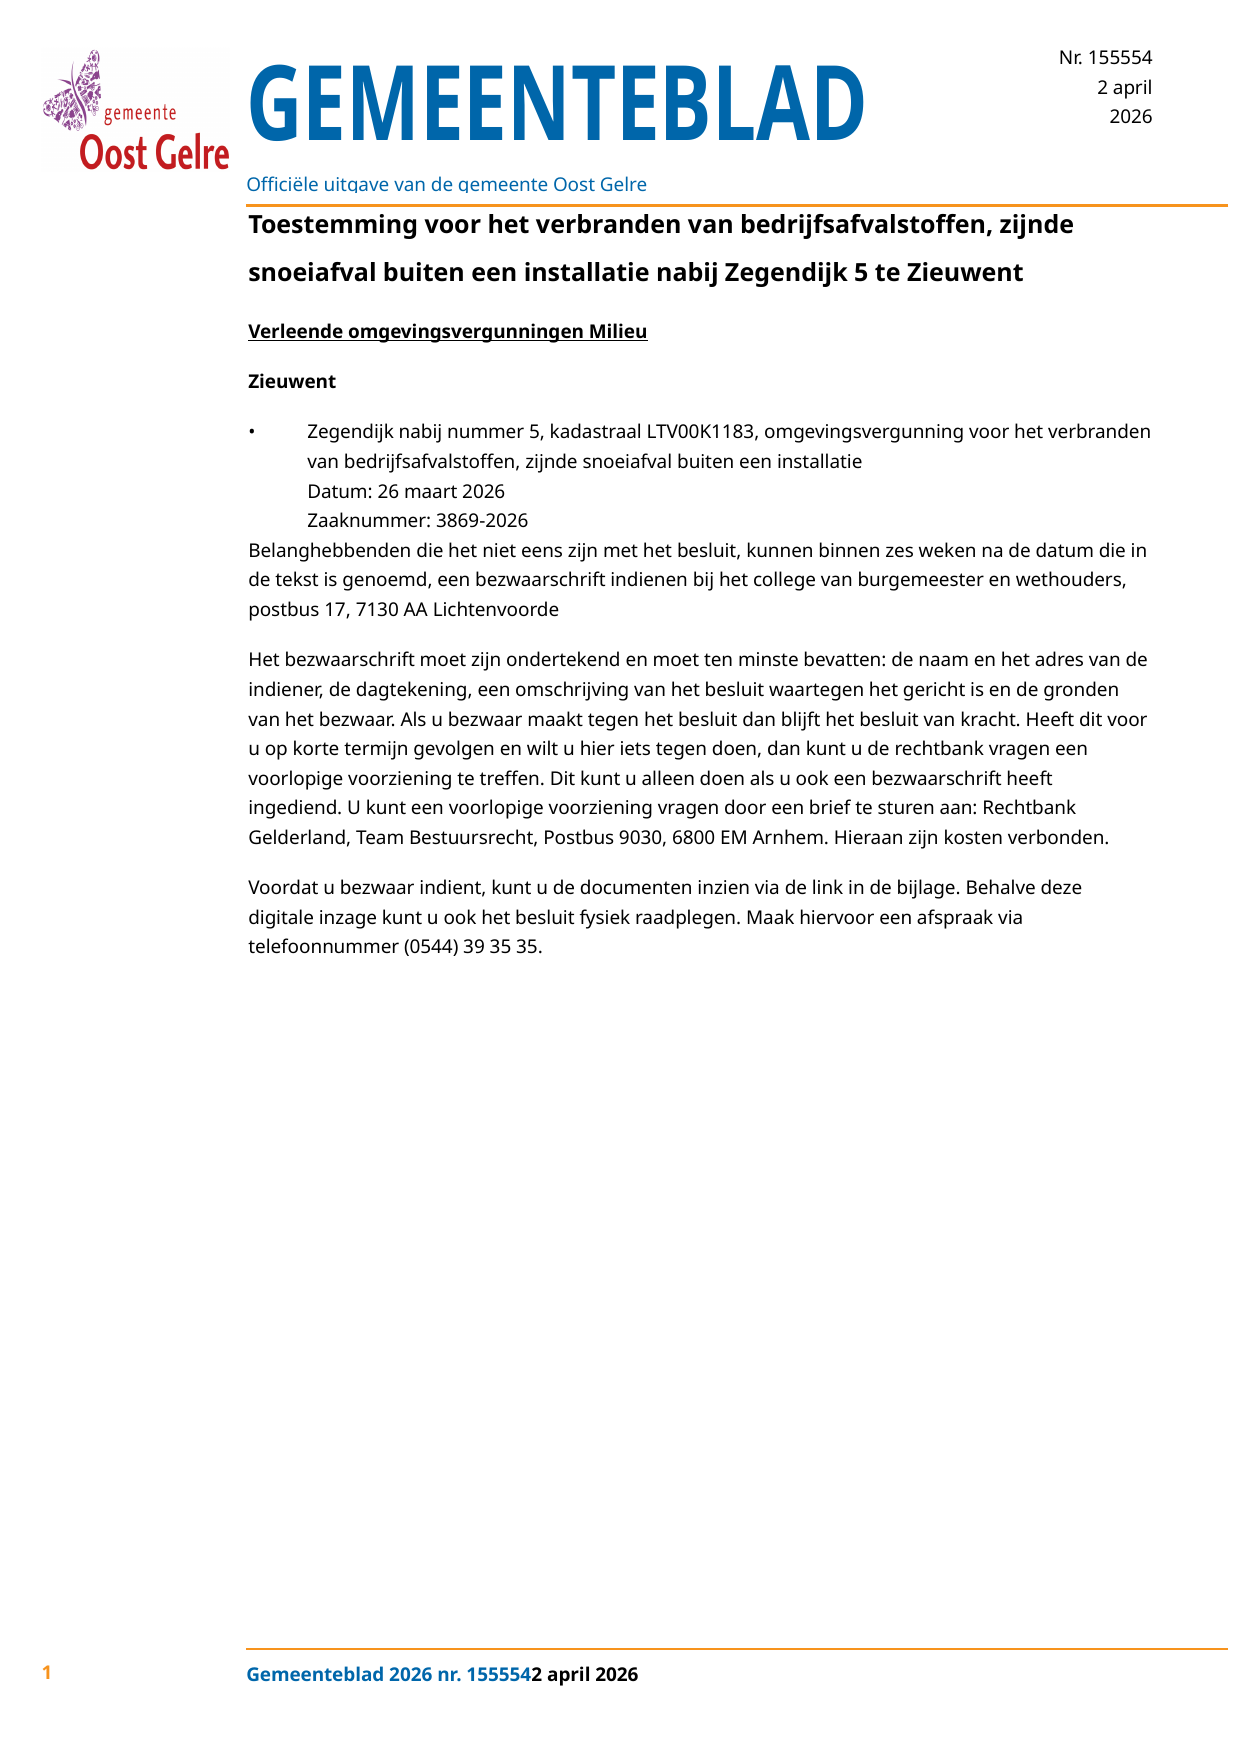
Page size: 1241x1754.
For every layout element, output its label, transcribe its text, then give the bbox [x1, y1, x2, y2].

picture [41, 47, 231, 172]
text Belanghebbenden die het niet eens zijn met het besluit, kunnen binnen zes weken na de datum die in de tekst is genoemd, een bezwaarschrift indienen bij het college van burgemeester en wethouders, postbus 17, 7130 AA Lichtenvoorde [248, 537, 1152, 622]
text Zieuwent [248, 368, 1152, 394]
text Toestemming voor het verbranden van bedrijfsafvalstoffen, zijnde snoeiafval buiten een installatie nabij Zegendijk 5 te Zieuwent [248, 207, 1152, 288]
text Verleende omgevingsvergunningen Milieu [248, 318, 1152, 344]
list Zegendijk nabij nummer 5, kadastraal LTV00K1183, omgevingsvergunning voor het verbranden van bedrijfsafvalstoffen, zijnde snoeiafval buiten een installatie [248, 419, 1152, 474]
text Voordat u bezwaar indient, kunt u de documenten inzien via de link in de bijlage. Behalve deze digitale inzage kunt u ook het besluit fysiek raadplegen. Maak hiervoor een afspraak via telefoonnummer (0544) 39 35 35. [248, 874, 1152, 959]
list Zaaknummer: 3869-2026 [248, 507, 1152, 533]
list Datum: 26 maart 2026 [248, 478, 1152, 504]
text Het bezwaarschrift moet zijn ondertekend en moet ten minste bevatten: de naam en het adres van de indiener, de dagtekening, een omschrijving van het besluit waartegen het gericht is en de gronden van het bezwaar. Als u bezwaar maakt tegen het besluit dan blijft het besluit van kracht. Heeft dit voor u op korte termijn gevolgen en wilt u hier iets tegen doen, dan kunt u de rechtbank vragen een voorlopige voorziening te treffen. Dit kunt u alleen doen als u ook een bezwaarschrift heeft ingediend. U kunt een voorlopige voorziening vragen door een brief te sturen aan: Rechtbank Gelderland, Team Bestuursrecht, Postbus 9030, 6800 EM Arnhem. Hieraan zijn kosten verbonden. [248, 647, 1152, 850]
